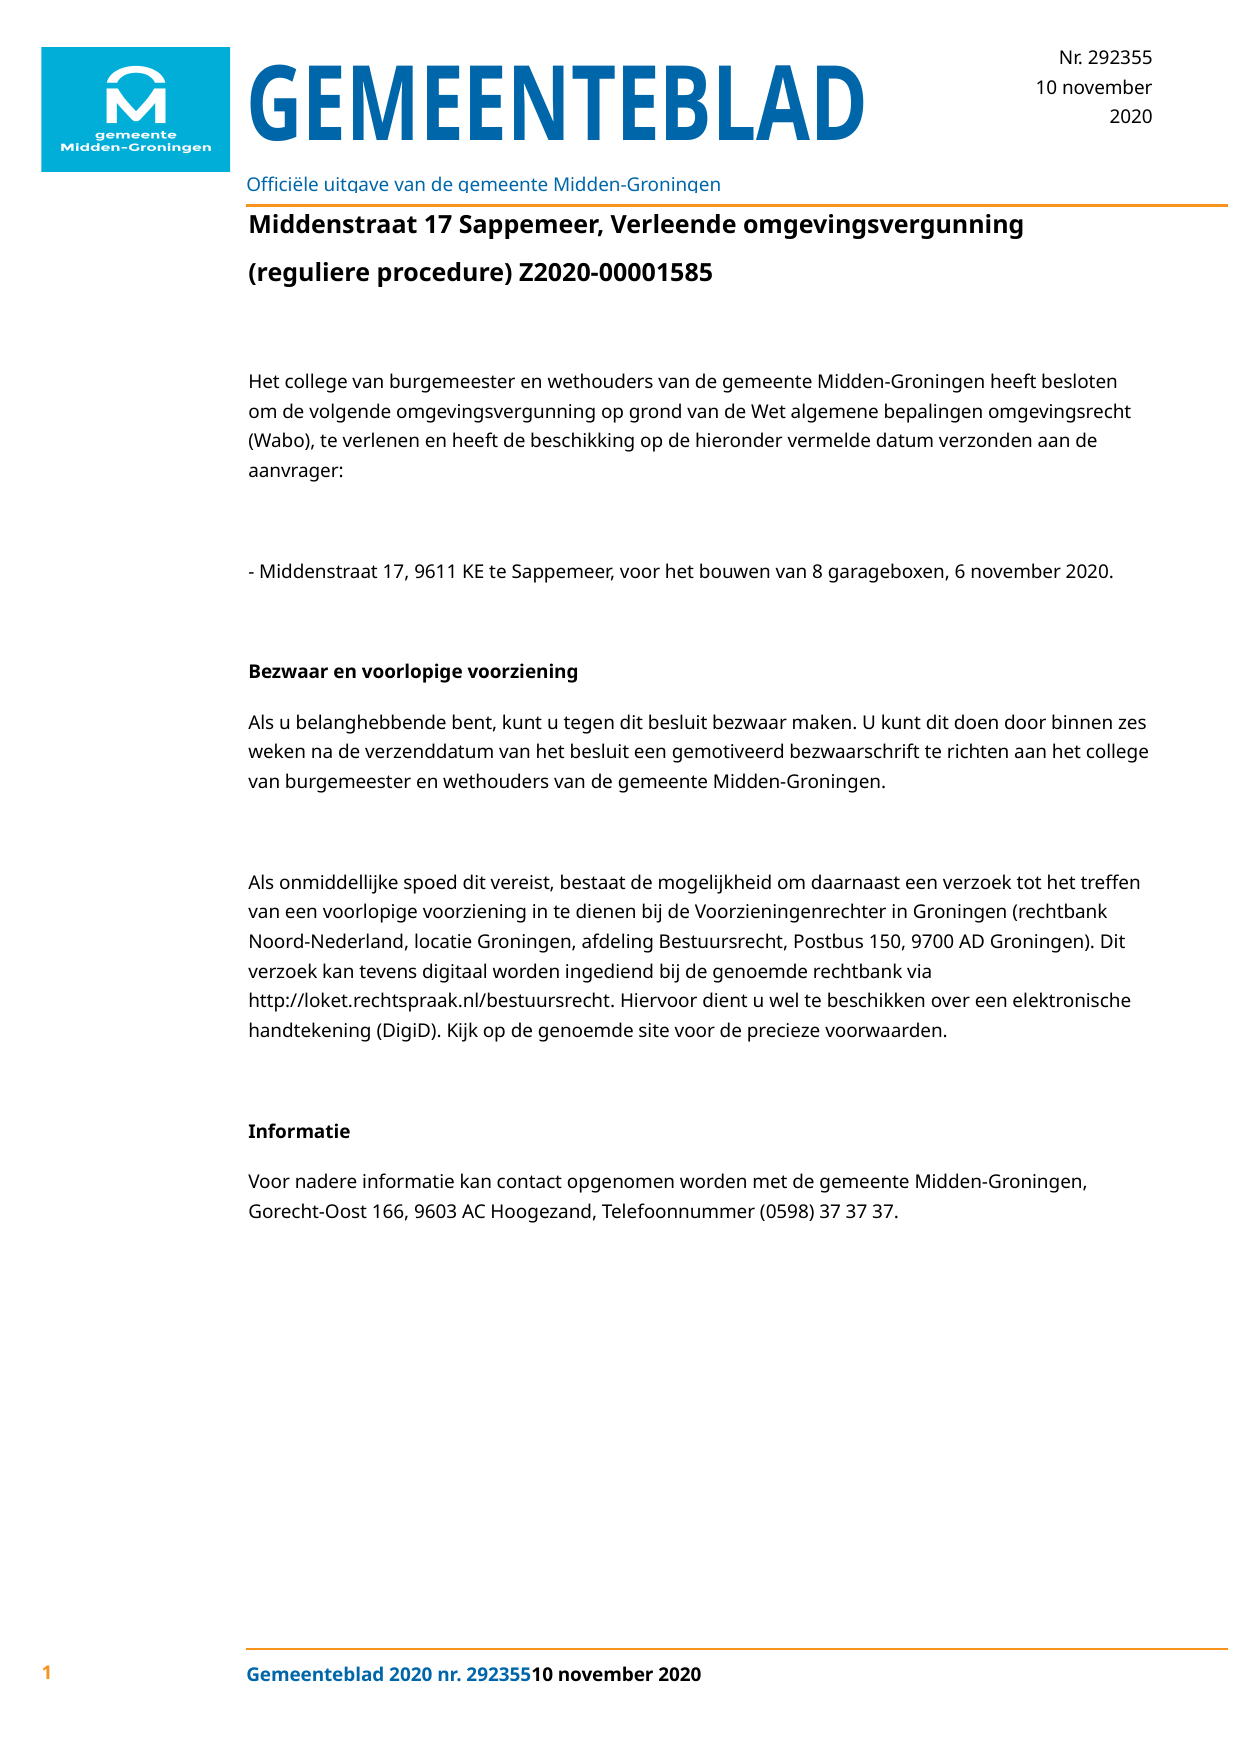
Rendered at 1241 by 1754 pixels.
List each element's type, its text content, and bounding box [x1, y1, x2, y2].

text Bezwaar en voorlopige voorziening [248, 659, 1152, 684]
text Het college van burgemeester en wethouders van de gemeente Midden-Groningen heeft besloten om de volgende omgevingsvergunning op grond van de Wet algemene bepalingen omgevingsrecht (Wabo), te verlenen en heeft de beschikking op de hieronder vermelde datum verzonden aan de aanvrager: [248, 368, 1152, 483]
text Middenstraat 17 Sappemeer, Verleende omgevingsvergunning (reguliere procedure) Z2020-00001585 [248, 207, 1152, 288]
text - Middenstraat 17, 9611 KE te Sappemeer, voor het bouwen van 8 garageboxen, 6 november 2020. [248, 558, 1152, 584]
picture [184, 146, 190, 153]
text Als onmiddellijke spoed dit vereist, bestaat de mogelijkheid om daarnaast een verzoek tot het treffen van een voorlopige voorziening in te dienen bij de Voorzieningenrechter in Groningen (rechtbank Noord-Nederland, locatie Groningen, afdeling Bestuursrecht, Postbus 150, 9700 AD Groningen). Dit verzoek kan tevens digitaal worden ingediend bij de genoemde rechtbank via http://loket.rechtspraak.nl/bestuursrecht. Hiervoor dient u wel te beschikken over een elektronische handtekening (DigiD). Kijk op de genoemde site voor de precieze voorwaarden. [248, 869, 1152, 1043]
text Als u belanghebbende bent, kunt u tegen dit besluit bezwaar maken. U kunt dit doen door binnen zes weken na de verzenddatum van het besluit een gemotiveerd bezwaarschrift te richten aan het college van burgemeester en wethouders van de gemeente Midden-Groningen. [248, 709, 1152, 794]
picture [107, 89, 165, 122]
picture [108, 66, 164, 82]
text Voor nadere informatie kan contact opgenomen worden met de gemeente Midden-Groningen, Gorecht-Oost 166, 9603 AC Hoogezand, Telefoonnummer (0598) 37 37 37. [248, 1168, 1152, 1224]
text Informatie [248, 1118, 1152, 1144]
